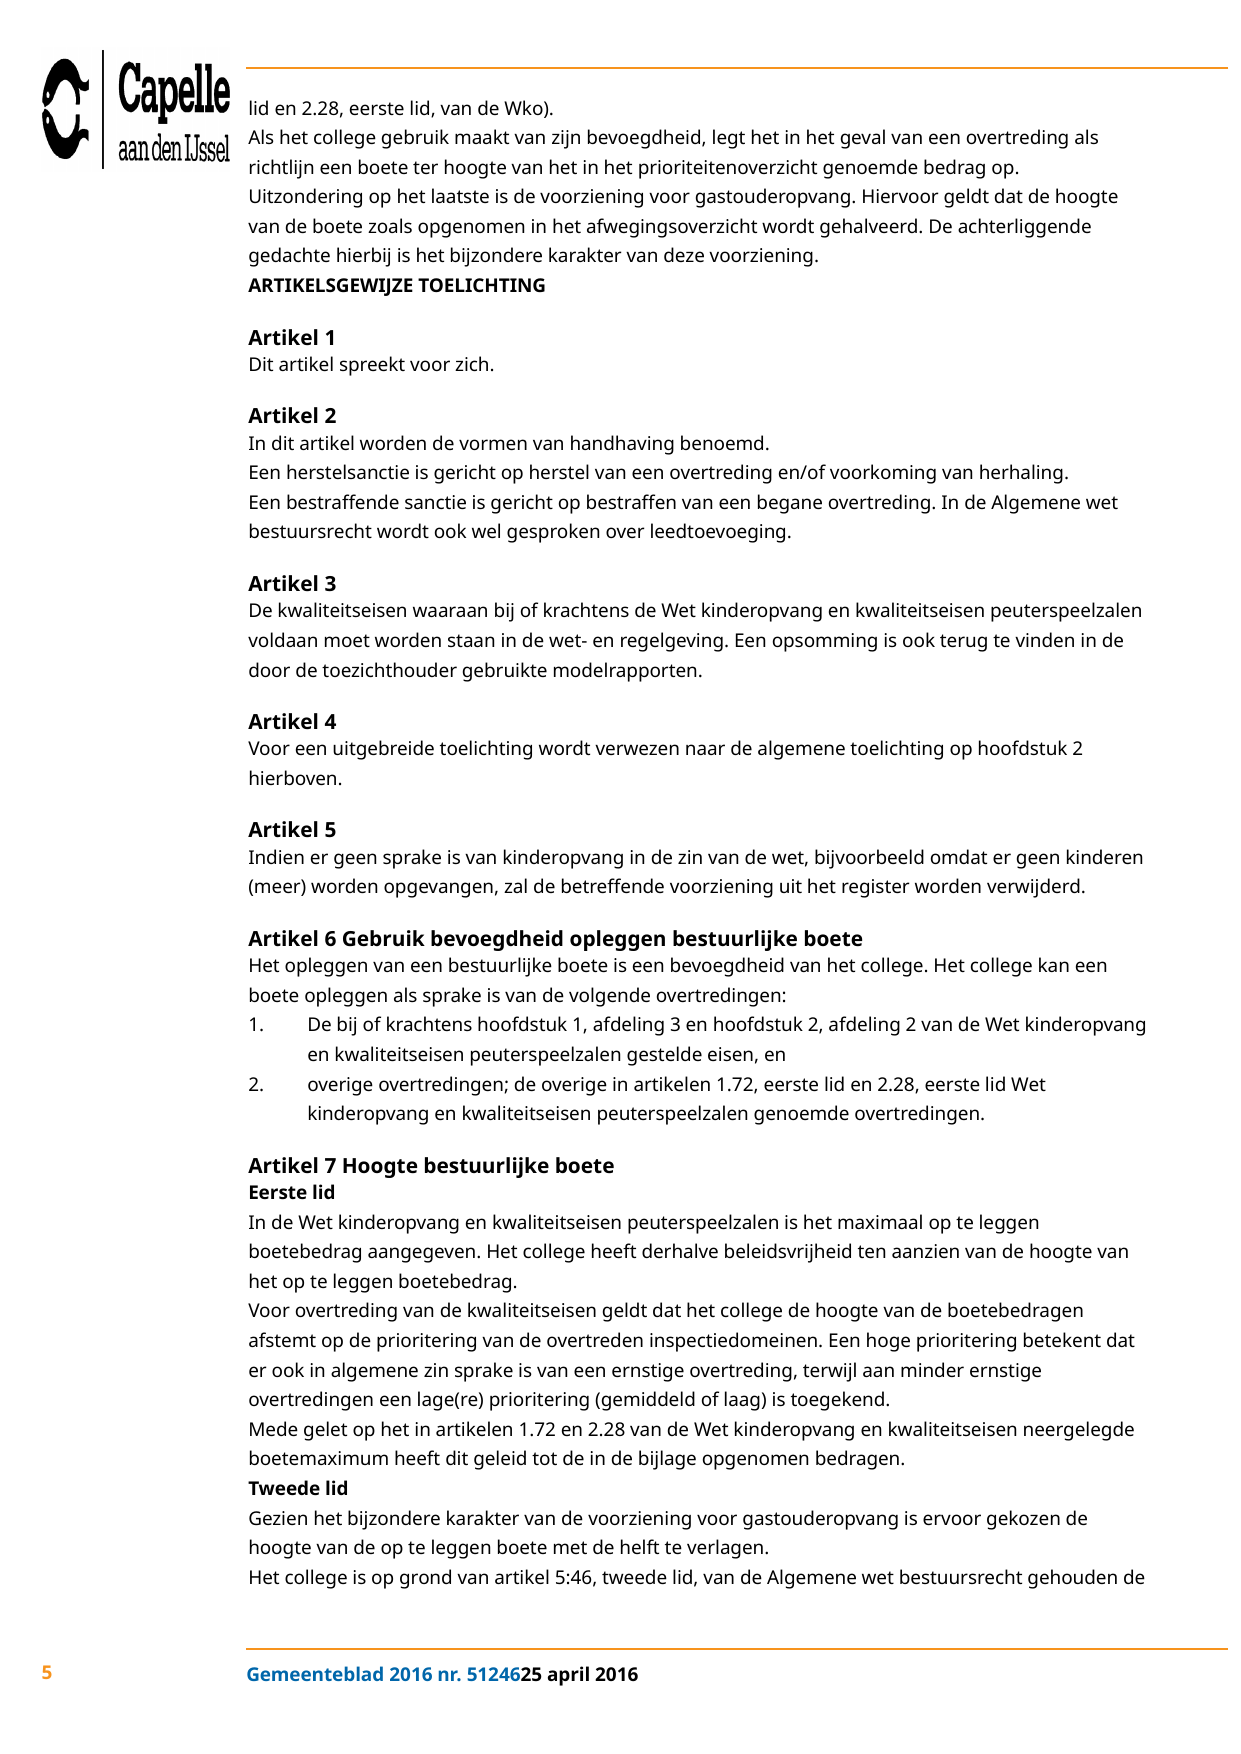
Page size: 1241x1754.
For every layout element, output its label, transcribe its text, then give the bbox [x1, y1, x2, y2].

text Een bestraffende sanctie is gericht op bestraffen van een begane overtreding. In de Algemene wet bestuursrecht wordt ook wel gesproken over leedtoevoeging. [248, 489, 1152, 544]
text Het opleggen van een bestuurlijke boete is een bevoegdheid van het college. Het college kan een boete opleggen als sprake is van de volgende overtredingen: [248, 952, 1152, 1008]
text In de Wet kinderopvang en kwaliteitseisen peuterspeelzalen is het maximaal op te leggen boetebedrag aangegeven. Het college heeft derhalve beleidsvrijheid ten aanzien van de hoogte van het op te leggen boetebedrag. [248, 1209, 1152, 1294]
picture [41, 47, 231, 172]
text ARTIKELSGEWIJZE TOELICHTING [248, 272, 1152, 298]
text Uitzondering op het laatste is de voorziening voor gastouderopvang. Hiervoor geldt dat de hoogte van de boete zoals opgenomen in het afwegingsoverzicht wordt gehalveerd. De achterliggende gedachte hierbij is het bijzondere karakter van deze voorziening. [248, 183, 1152, 268]
text Artikel 5 [248, 816, 1152, 844]
text In dit artikel worden de vormen van handhaving benoemd. [248, 430, 1152, 456]
text Tweede lid [248, 1475, 1152, 1501]
text Indien er geen sprake is van kinderopvang in de zin van de wet, bijvoorbeeld omdat er geen kinderen (meer) worden opgevangen, zal de betreffende voorziening uit het register worden verwijderd. [248, 844, 1152, 899]
text Gezien het bijzondere karakter van de voorziening voor gastouderopvang is ervoor gekozen de hoogte van de op te leggen boete met de helft te verlagen. [248, 1505, 1152, 1560]
text Als het college gebruik maakt van zijn bevoegdheid, legt het in het geval van een overtreding als richtlijn een boete ter hoogte van het in het prioriteitenoverzicht genoemde bedrag op. [248, 124, 1152, 180]
text Artikel 4 [248, 707, 1152, 736]
text De kwaliteitseisen waaraan bij of krachtens de Wet kinderopvang en kwaliteitseisen peuterspeelzalen voldaan moet worden staan in de wet- en regelgeving. Een opsomming is ook terug te vinden in de door de toezichthouder gebruikte modelrapporten. [248, 598, 1152, 682]
text Mede gelet op het in artikelen 1.72 en 2.28 van de Wet kinderopvang en kwaliteitseisen neergelegde boetemaximum heeft dit geleid tot de in de bijlage opgenomen bedragen. [248, 1416, 1152, 1471]
text Het college is op grond van artikel 5:46, tweede lid, van de Algemene wet bestuursrecht gehouden de [248, 1564, 1152, 1589]
text Voor overtreding van de kwaliteitseisen geldt dat het college de hoogte van de boetebedragen afstemt op de prioritering van de overtreden inspectiedomeinen. Een hoge prioritering betekent dat er ook in algemene zin sprake is van een ernstige overtreding, terwijl aan minder ernstige overtredingen een lage(re) prioritering (gemiddeld of laag) is toegekend. [248, 1298, 1152, 1412]
text Voor een uitgebreide toelichting wordt verwezen naar de algemene toelichting op hoofdstuk 2 hierboven. [248, 736, 1152, 791]
list De bij of krachtens hoofdstuk 1, afdeling 3 en hoofdstuk 2, afdeling 2 van de Wet kinderopvang en kwaliteitseisen peuterspeelzalen gestelde eisen, en [248, 1012, 1152, 1067]
text Artikel 7 Hoogte bestuurlijke boete [248, 1151, 1152, 1179]
text Eerste lid [248, 1179, 1152, 1205]
list overige overtredingen; de overige in artikelen 1.72, eerste lid en 2.28, eerste lid Wet kinderopvang en kwaliteitseisen peuterspeelzalen genoemde overtredingen. [248, 1071, 1152, 1126]
text Dit artikel spreekt voor zich. [248, 351, 1152, 377]
text Artikel 6 Gebruik bevoegdheid opleggen bestuurlijke boete [248, 924, 1152, 952]
text Artikel 1 [248, 323, 1152, 351]
text Een herstelsanctie is gericht op herstel van een overtreding en/of voorkoming van herhaling. [248, 459, 1152, 485]
text Artikel 2 [248, 402, 1152, 430]
text Artikel 3 [248, 569, 1152, 598]
text lid en 2.28, eerste lid, van de Wko). [248, 95, 1152, 121]
